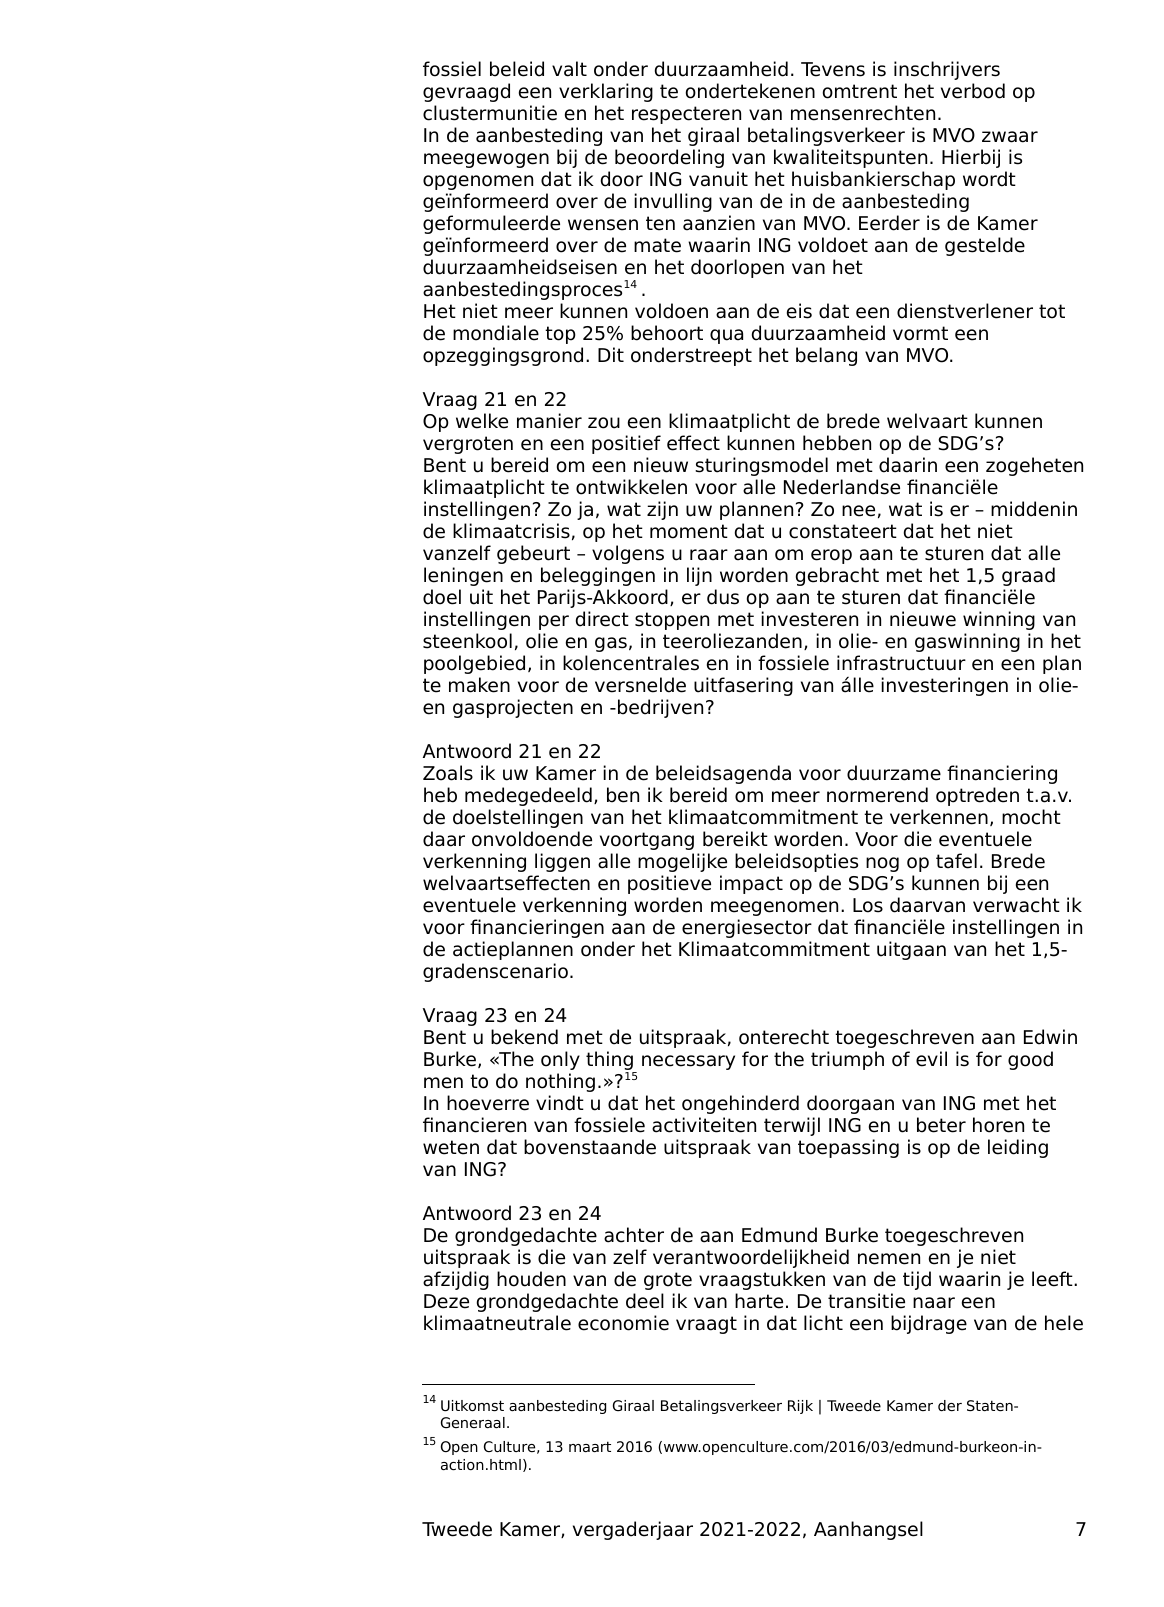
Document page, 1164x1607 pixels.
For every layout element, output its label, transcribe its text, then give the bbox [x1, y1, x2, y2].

text Vraag 21 en 22 [422, 389, 1087, 411]
text Antwoord 21 en 22 [422, 741, 1087, 763]
text Het niet meer kunnen voldoen aan de eis dat een dienstverlener tot de mondiale top 25% behoort qua duurzaamheid vormt een opzeggingsgrond. Dit onderstreept het belang van MVO. [422, 301, 1087, 367]
text Open Culture, 13 maart 2016 (www.openculture.com/2016/03/edmund-burkeon-in-action.html). [422, 1435, 1087, 1474]
text De grondgedachte achter de aan Edmund Burke toegeschreven uitspraak is die van zelf verantwoordelijkheid nemen en je niet afzijdig houden van de grote vraagstukken van de tijd waarin je leeft. Deze grondgedachte deel ik van harte. De transitie naar een klimaatneutrale economie vraagt in dat licht een bijdrage van de hele [422, 1225, 1087, 1335]
text fossiel beleid valt onder duurzaamheid. Tevens is inschrijvers gevraagd een verklaring te ondertekenen omtrent het verbod op clustermunitie en het respecteren van mensenrechten. [422, 59, 1087, 125]
text In de aanbesteding van het giraal betalingsverkeer is MVO zwaar meegewogen bij de beoordeling van kwaliteitspunten. Hierbij is opgenomen dat ik door ING vanuit het huisbankierschap wordt geïnformeerd over de invulling van de in de aanbesteding geformuleerde wensen ten aanzien van MVO. Eerder is de Kamer geïnformeerd over de mate waarin ING voldoet aan de gestelde duurzaamheidseisen en het doorlopen van het aanbestedingsproces. [422, 125, 1087, 301]
text In hoeverre vindt u dat het ongehinderd doorgaan van ING met het financieren van fossiele activiteiten terwijl ING en u beter horen te weten dat bovenstaande uitspraak van toepassing is op de leiding van ING? [422, 1093, 1087, 1181]
text Bent u bereid om een nieuw sturingsmodel met daarin een zogeheten klimaatplicht te ontwikkelen voor alle Nederlandse financiële instellingen? Zo ja, wat zijn uw plannen? Zo nee, wat is er – middenin de klimaatcrisis, op het moment dat u constateert dat het niet vanzelf gebeurt – volgens u raar aan om erop aan te sturen dat alle leningen en beleggingen in lijn worden gebracht met het 1,5 graad doel uit het Parijs-Akkoord, er dus op aan te sturen dat financiële instellingen per direct stoppen met investeren in nieuwe winning van steenkool, olie en gas, in teeroliezanden, in olie- en gaswinning in het poolgebied, in kolencentrales en in fossiele infrastructuur en een plan te maken voor de versnelde uitfasering van álle investeringen in olie- en gasprojecten en -bedrijven? [422, 455, 1087, 719]
text Bent u bekend met de uitspraak, onterecht toegeschreven aan Edwin Burke, «The only thing necessary for the triumph of evil is for good men to do nothing.»? [422, 1027, 1087, 1093]
text Uitkomst aanbesteding Giraal Betalingsverkeer Rijk | Tweede Kamer der Staten-Generaal. [422, 1393, 1087, 1432]
text Op welke manier zou een klimaatplicht de brede welvaart kunnen vergroten en een positief effect kunnen hebben op de SDG’s? [422, 411, 1087, 455]
text Antwoord 23 en 24 [422, 1203, 1087, 1225]
text Zoals ik uw Kamer in de beleidsagenda voor duurzame financiering heb medegedeeld, ben ik bereid om meer normerend optreden t.a.v. de doelstellingen van het klimaatcommitment te verkennen, mocht daar onvoldoende voortgang bereikt worden. Voor die eventuele verkenning liggen alle mogelijke beleidsopties nog op tafel. Brede welvaartseffecten en positieve impact op de SDG’s kunnen bij een eventuele verkenning worden meegenomen. Los daarvan verwacht ik voor financieringen aan de energiesector dat financiële instellingen in de actieplannen onder het Klimaatcommitment uitgaan van het 1,5-gradenscenario. [422, 763, 1087, 983]
text Vraag 23 en 24 [422, 1005, 1087, 1027]
